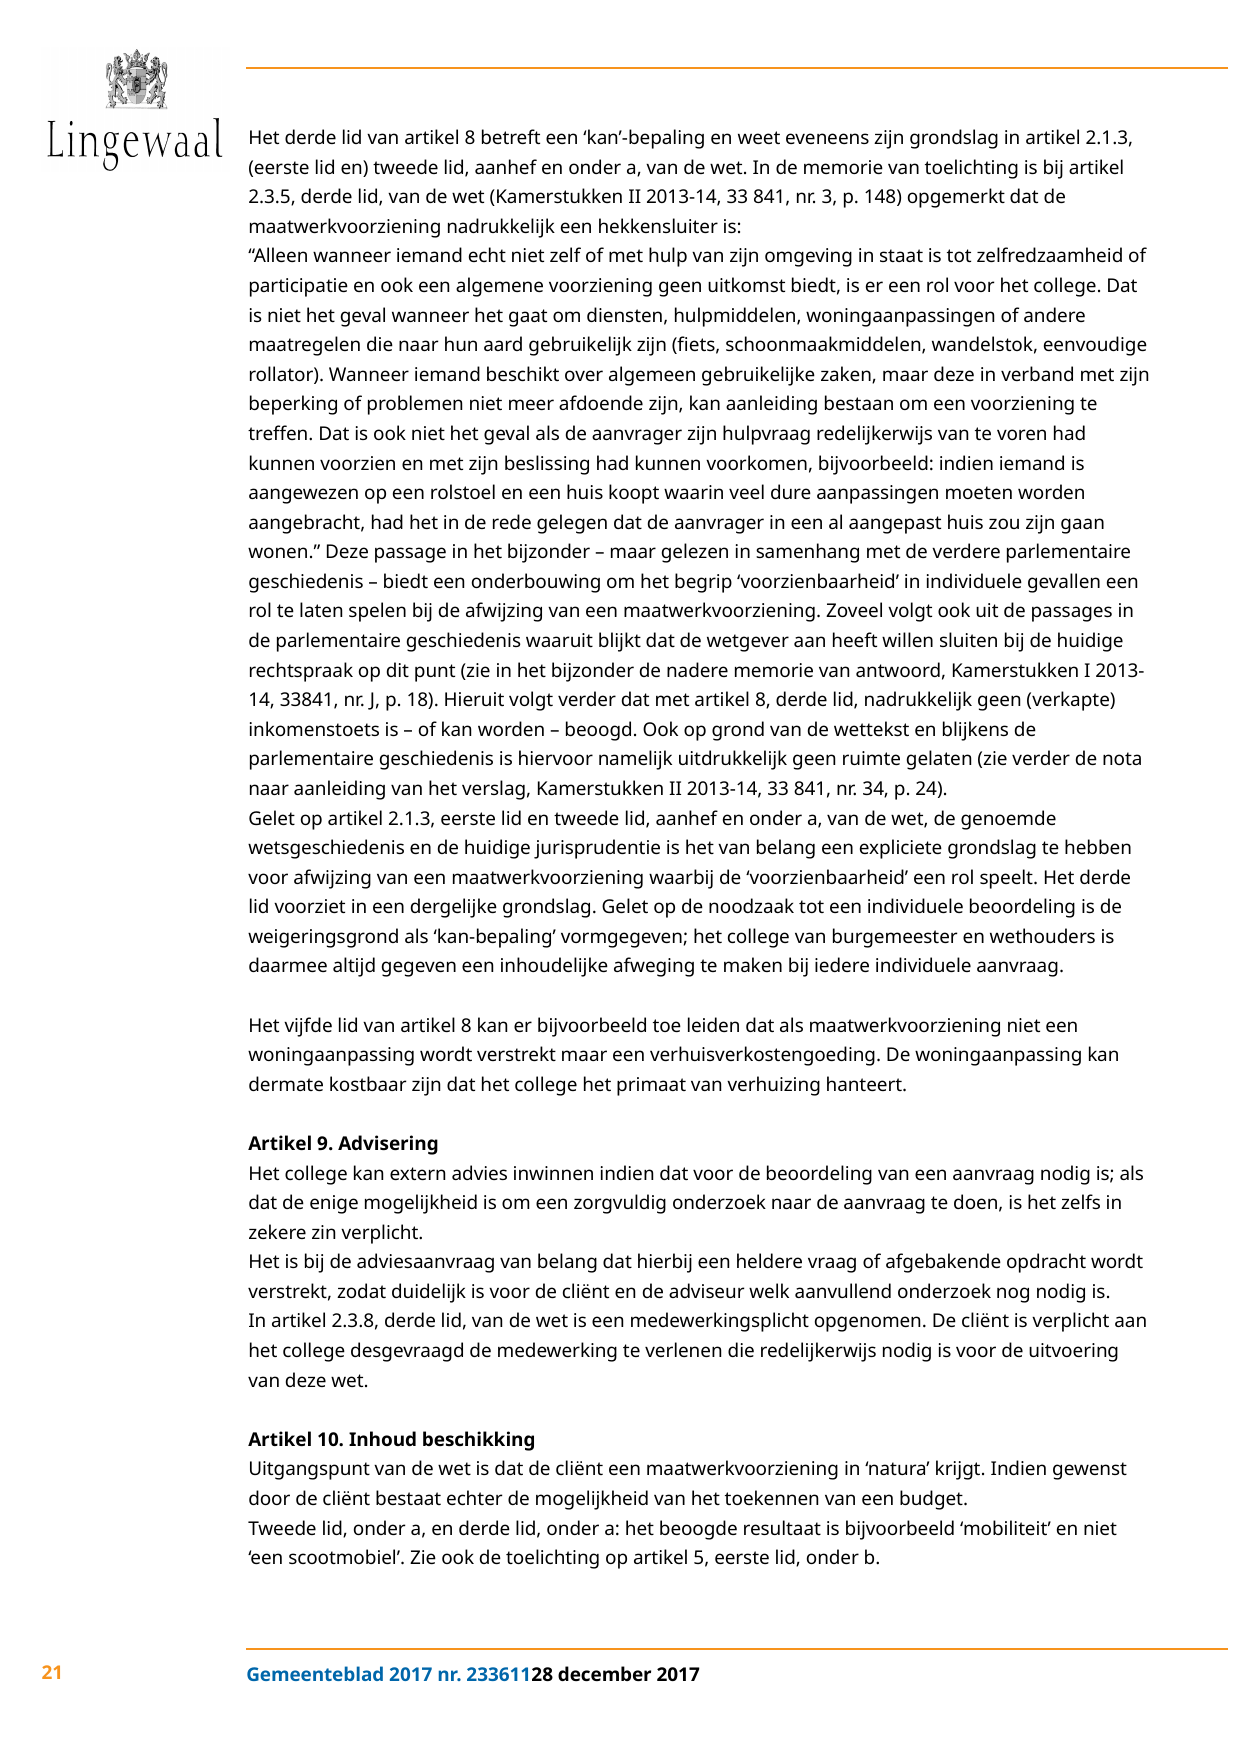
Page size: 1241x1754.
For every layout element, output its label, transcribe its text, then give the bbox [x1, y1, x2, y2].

text Het is bij de adviesaanvraag van belang dat hierbij een heldere vraag of afgebakende opdracht wordt verstrekt, zodat duidelijk is voor de cliënt en de adviseur welk aanvullend onderzoek nog nodig is. [248, 1248, 1152, 1304]
text Tweede lid, onder a, en derde lid, onder a: het beoogde resultaat is bijvoorbeeld ‘mobiliteit’ en niet ‘een scootmobiel’. Zie ook de toelichting op artikel 5, eerste lid, onder b. [248, 1515, 1152, 1570]
text Uitgangspunt van de wet is dat de cliënt een maatwerkvoorziening in ‘natura’ krijgt. Indien gewenst door de cliënt bestaat echter de mogelijkheid van het toekennen van een budget. [248, 1456, 1152, 1511]
text In artikel 2.3.8, derde lid, van de wet is een medewerkingsplicht opgenomen. De cliënt is verplicht aan het college desgevraagd de medewerking te verlenen die redelijkerwijs nodig is voor de uitvoering van deze wet. [248, 1308, 1152, 1393]
text “Alleen wanneer iemand echt niet zelf of met hulp van zijn omgeving in staat is tot zelfredzaamheid of participatie en ook een algemene voorziening geen uitkomst biedt, is er een rol voor het college. Dat is niet het geval wanneer het gaat om diensten, hulpmiddelen, woningaanpassingen of andere maatregelen die naar hun aard gebruikelijk zijn (fiets, schoonmaakmiddelen, wandelstok, eenvoudige rollator). Wanneer iemand beschikt over algemeen gebruikelijke zaken, maar deze in verband met zijn beperking of problemen niet meer afdoende zijn, kan aanleiding bestaan om een voorziening te treffen. Dat is ook niet het geval als de aanvrager zijn hulpvraag redelijkerwijs van te voren had kunnen voorzien en met zijn beslissing had kunnen voorkomen, bijvoorbeeld: indien iemand is aangewezen op een rolstoel en een huis koopt waarin veel dure aanpassingen moeten worden aangebracht, had het in de rede gelegen dat de aanvrager in een al aangepast huis zou zijn gaan wonen.” Deze passage in het bijzonder – maar gelezen in samenhang met de verdere parlementaire geschiedenis – biedt een onderbouwing om het begrip ‘voorzienbaarheid’ in individuele gevallen een rol te laten spelen bij de afwijzing van een maatwerkvoorziening. Zoveel volgt ook uit de passages in de parlementaire geschiedenis waaruit blijkt dat de wetgever aan heeft willen sluiten bij de huidige rechtspraak op dit punt (zie in het bijzonder de nadere memorie van antwoord, Kamerstukken I 2013-14, 33841, nr. J, p. 18). Hieruit volgt verder dat met artikel 8, derde lid, nadrukkelijk geen (verkapte) inkomenstoets is – of kan worden – beoogd. Ook op grond van de wettekst en blijkens de parlementaire geschiedenis is hiervoor namelijk uitdrukkelijk geen ruimte gelaten (zie verder de nota naar aanleiding van het verslag, Kamerstukken II 2013-14, 33 841, nr. 34, p. 24). [248, 243, 1152, 801]
picture [41, 47, 231, 172]
text Artikel 10. Inhoud beschikking [248, 1426, 1152, 1452]
text Gelet op artikel 2.1.3, eerste lid en tweede lid, aanhef en onder a, van de wet, de genoemde wetsgeschiedenis en de huidige jurisprudentie is het van belang een expliciete grondslag te hebben voor afwijzing van een maatwerkvoorziening waarbij de ‘voorzienbaarheid’ een rol speelt. Het derde lid voorziet in een dergelijke grondslag. Gelet op de noodzaak tot een individuele beoordeling is de weigeringsgrond als ‘kan-bepaling’ vormgegeven; het college van burgemeester en wethouders is daarmee altijd gegeven een inhoudelijke afweging te maken bij iedere individuele aanvraag. [248, 805, 1152, 978]
text Het college kan extern advies inwinnen indien dat voor de beoordeling van een aanvraag nodig is; als dat de enige mogelijkheid is om een zorgvuldig onderzoek naar de aanvraag te doen, is het zelfs in zekere zin verplicht. [248, 1160, 1152, 1245]
text Het derde lid van artikel 8 betreft een ‘kan’-bepaling en weet eveneens zijn grondslag in artikel 2.1.3, (eerste lid en) tweede lid, aanhef en onder a, van de wet. In de memorie van toelichting is bij artikel 2.3.5, derde lid, van de wet (Kamerstukken II 2013-14, 33 841, nr. 3, p. 148) opgemerkt dat de maatwerkvoorziening nadrukkelijk een hekkensluiter is: [248, 124, 1152, 239]
text Artikel 9. Advisering [248, 1130, 1152, 1156]
text Het vijfde lid van artikel 8 kan er bijvoorbeeld toe leiden dat als maatwerkvoorziening niet een woningaanpassing wordt verstrekt maar een verhuisverkostengoeding. De woningaanpassing kan dermate kostbaar zijn dat het college het primaat van verhuizing hanteert. [248, 1012, 1152, 1097]
